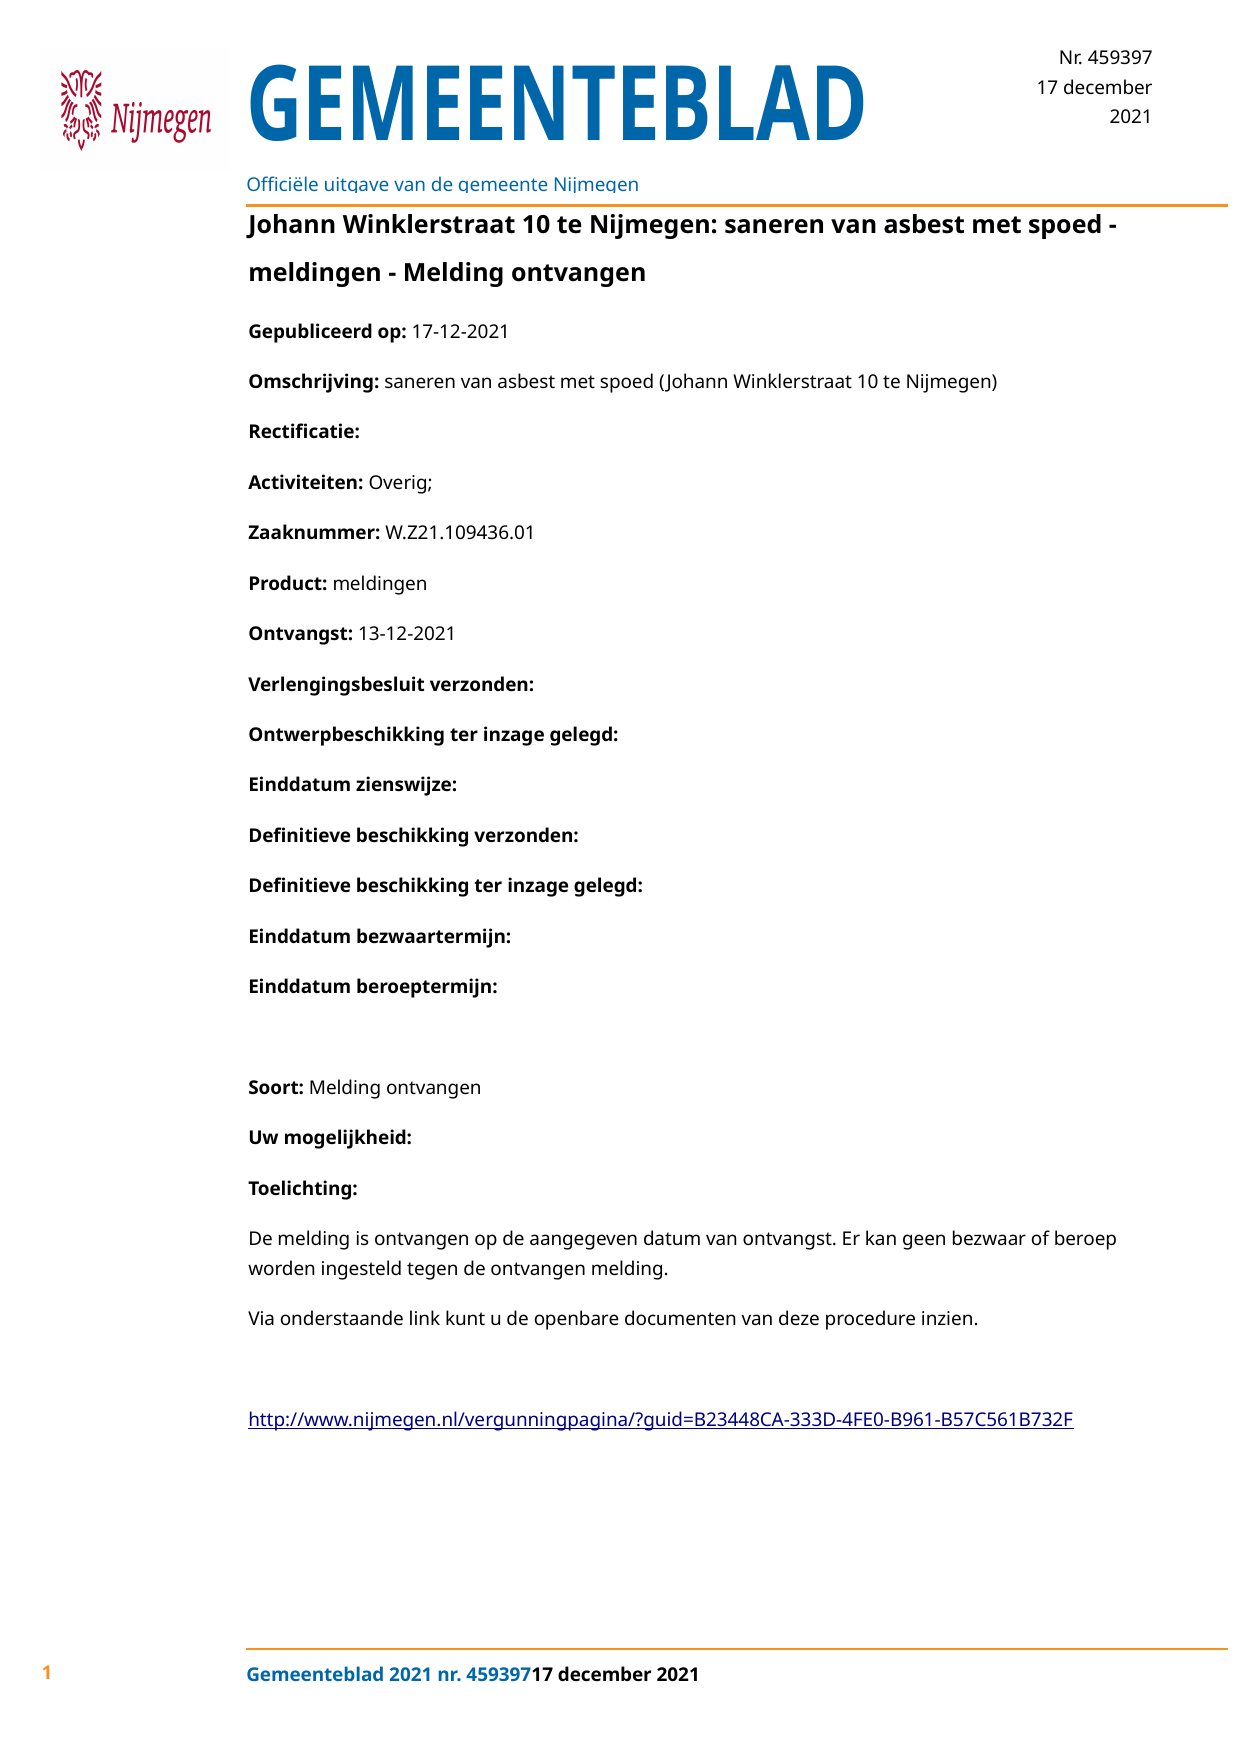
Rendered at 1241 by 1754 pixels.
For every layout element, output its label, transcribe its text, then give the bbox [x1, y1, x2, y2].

text Einddatum beroeptermijn: [248, 973, 1152, 999]
text Via onderstaande link kunt u de openbare documenten van deze procedure inzien. [248, 1305, 1152, 1331]
text De melding is ontvangen op de aangegeven datum van ontvangst. Er kan geen bezwaar of beroep worden ingesteld tegen de ontvangen melding. [248, 1225, 1152, 1281]
text Johann Winklerstraat 10 te Nijmegen: saneren van asbest met spoed - meldingen - Melding ontvangen [248, 207, 1152, 288]
text Product: meldingen [248, 570, 1152, 596]
text http://www.nijmegen.nl/vergunningpagina/?guid=B23448CA-333D-4FE0-B961-B57C561B732F [248, 1406, 1152, 1432]
text Verlengingsbesluit verzonden: [248, 671, 1152, 697]
text Rectificatie: [248, 419, 1152, 444]
text Ontwerpbeschikking ter inzage gelegd: [248, 721, 1152, 747]
text Toelichting: [248, 1175, 1152, 1201]
text Definitieve beschikking verzonden: [248, 822, 1152, 848]
picture [41, 47, 231, 172]
text Activiteiten: Overig; [248, 469, 1152, 495]
text Zaaknummer: W.Z21.109436.01 [248, 519, 1152, 545]
text Einddatum bezwaartermijn: [248, 923, 1152, 949]
text Einddatum zienswijze: [248, 772, 1152, 797]
text Ontvangst: 13-12-2021 [248, 620, 1152, 646]
text Omschrijving: saneren van asbest met spoed (Johann Winklerstraat 10 te Nijmegen) [248, 368, 1152, 394]
text Soort: Melding ontvangen [248, 1074, 1152, 1100]
text Uw mogelijkheid: [248, 1124, 1152, 1150]
text Gepubliceerd op: 17-12-2021 [248, 318, 1152, 344]
text Definitieve beschikking ter inzage gelegd: [248, 872, 1152, 898]
